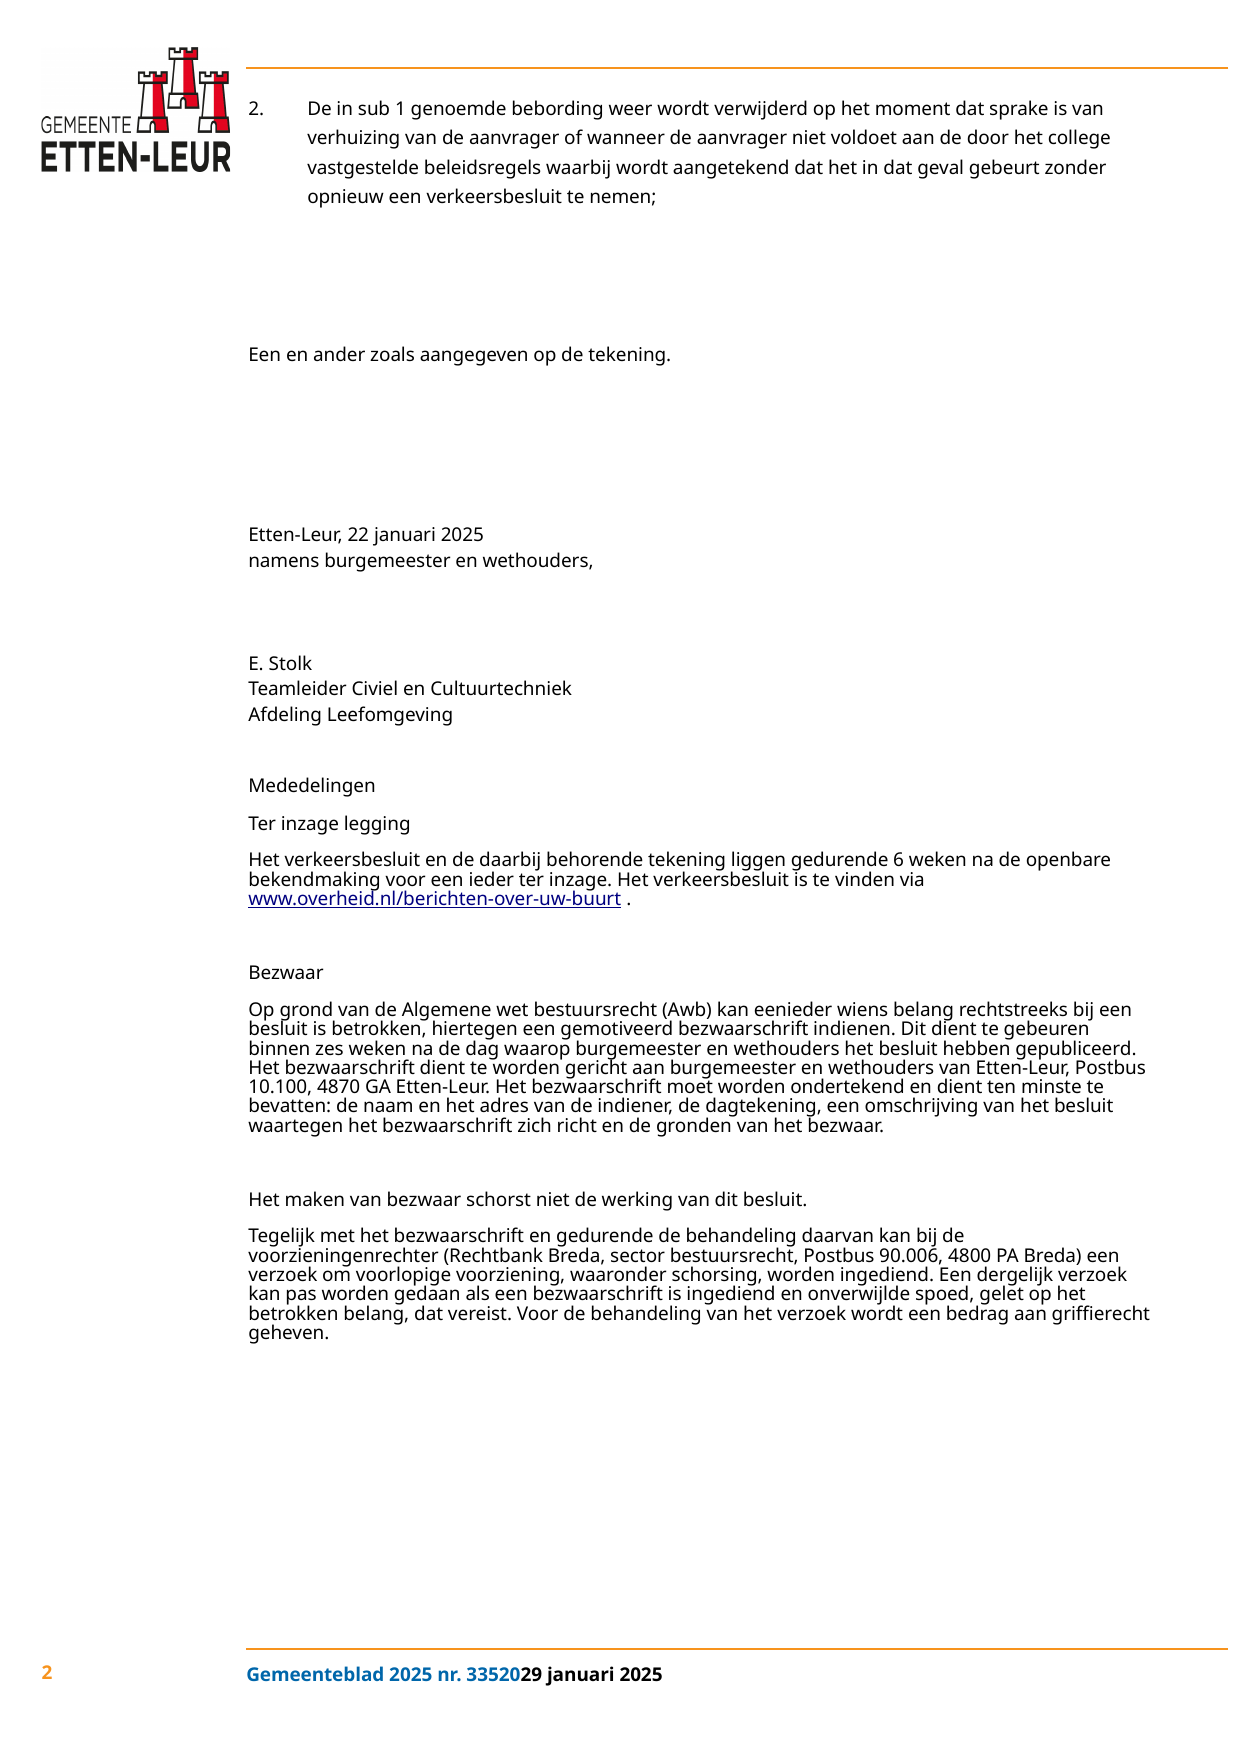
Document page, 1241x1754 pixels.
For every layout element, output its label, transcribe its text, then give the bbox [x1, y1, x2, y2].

text Het verkeersbesluit en de daarbij behorende tekening liggen gedurende 6 weken na de openbare bekendmaking voor een ieder ter inzage. Het verkeersbesluit is te vinden via www.overheid.nl/berichten-over-uw-buurt . [248, 851, 1152, 909]
text Tegelijk met het bezwaarschrift en gedurende de behandeling daarvan kan bij de voorzieningenrechter (Rechtbank Breda, sector bestuursrecht, Postbus 90.006, 4800 PA Breda) een verzoek om voorlopige voorziening, waaronder schorsing, worden ingediend. Een dergelijk verzoek kan pas worden gedaan als een bezwaarschrift is ingediend en onverwijlde spoed, gelet op het betrokken belang, dat vereist. Voor de behandeling van het verzoek wordt een bedrag aan griffierecht geheven. [248, 1227, 1152, 1343]
text Bezwaar [248, 964, 1152, 983]
text Het maken van bezwaar schorst niet de werking van dit besluit. [248, 1191, 1152, 1210]
text Op grond van de Algemene wet bestuursrecht (Awb) kan eenieder wiens belang rechtstreeks bij een besluit is betrokken, hiertegen een gemotiveerd bezwaarschrift indienen. Dit dient te gebeuren binnen zes weken na de dag waarop burgemeester en wethouders het besluit hebben gepubliceerd. Het bezwaarschrift dient te worden gericht aan burgemeester en wethouders van Etten-Leur, Postbus 10.100, 4870 GA Etten-Leur. Het bezwaarschrift moet worden ondertekend en dient ten minste te bevatten: de naam en het adres van de indiener, de dagtekening, een omschrijving van het besluit waartegen het bezwaarschrift zich richt en de gronden van het bezwaar. [248, 1001, 1152, 1136]
text Etten-Leur, 22 januari 2025 [248, 521, 1152, 547]
text Afdeling Leefomgeving [248, 701, 1152, 727]
text Een en ander zoals aangegeven op de tekening. [248, 341, 1152, 367]
text E. Stolk [248, 650, 1152, 675]
picture [41, 47, 231, 172]
list De in sub 1 genoemde bebording weer wordt verwijderd op het moment dat sprake is van verhuizing van de aanvrager of wanneer de aanvrager niet voldoet aan de door het college vastgestelde beleidsregels waarbij wordt aangetekend dat het in dat geval gebeurt zonder opnieuw een verkeersbesluit te nemen; [248, 95, 1152, 209]
text namens burgemeester en wethouders, [248, 547, 1152, 572]
text Mededelingen [248, 777, 1152, 797]
text Ter inzage legging [248, 814, 1152, 834]
text Teamleider Civiel en Cultuurtechniek [248, 675, 1152, 701]
